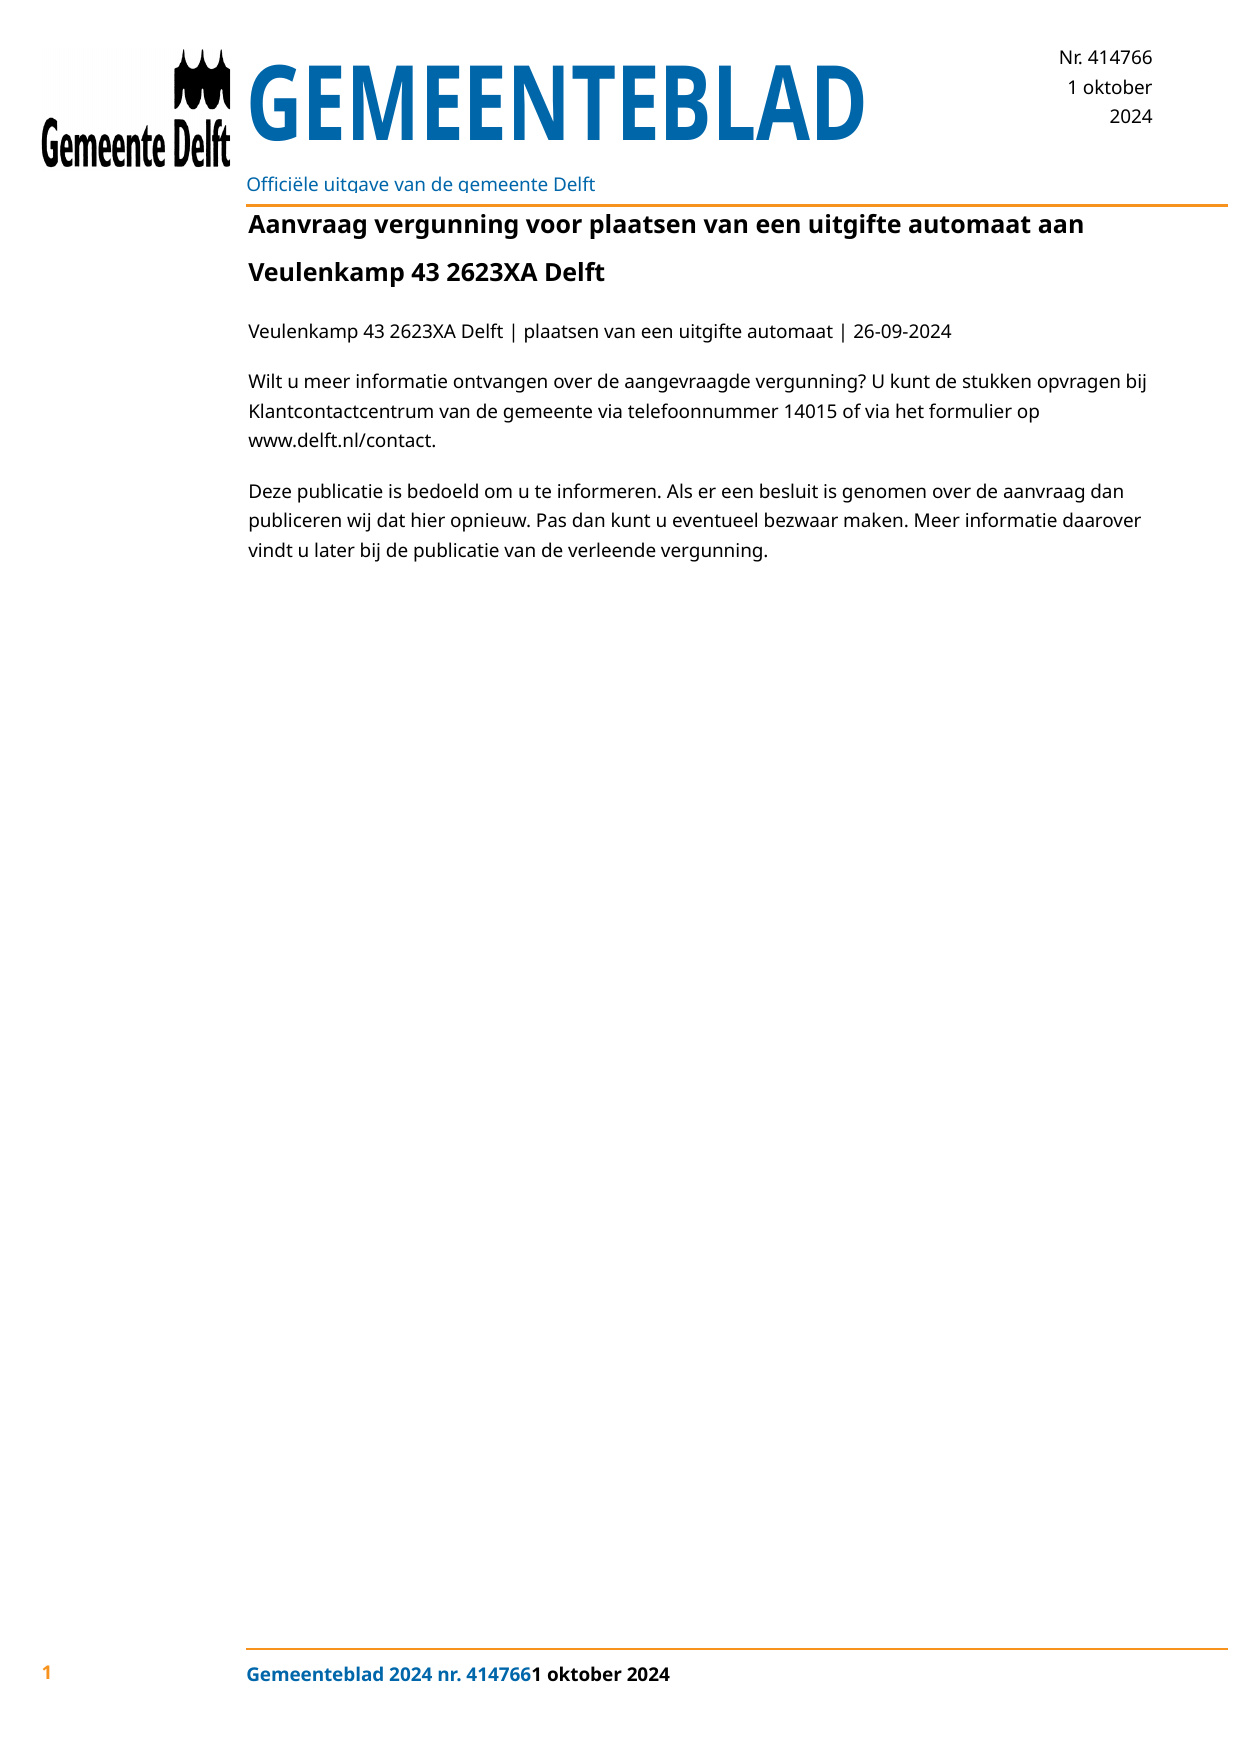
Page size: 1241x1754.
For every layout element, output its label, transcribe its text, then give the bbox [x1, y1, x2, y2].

text Aanvraag vergunning voor plaatsen van een uitgifte automaat aan Veulenkamp 43 2623XA Delft [248, 207, 1152, 288]
text Wilt u meer informatie ontvangen over de aangevraagde vergunning? U kunt de stukken opvragen bij Klantcontactcentrum van de gemeente via telefoonnummer 14015 of via het formulier op www.delft.nl/contact. [248, 368, 1152, 453]
text Deze publicatie is bedoeld om u te informeren. Als er een besluit is genomen over de aanvraag dan publiceren wij dat hier opnieuw. Pas dan kunt u eventueel bezwaar maken. Meer informatie daarover vindt u later bij de publicatie van de verleende vergunning. [248, 478, 1152, 563]
picture [41, 47, 231, 172]
text Veulenkamp 43 2623XA Delft | plaatsen van een uitgifte automaat | 26-09-2024 [248, 318, 1152, 344]
